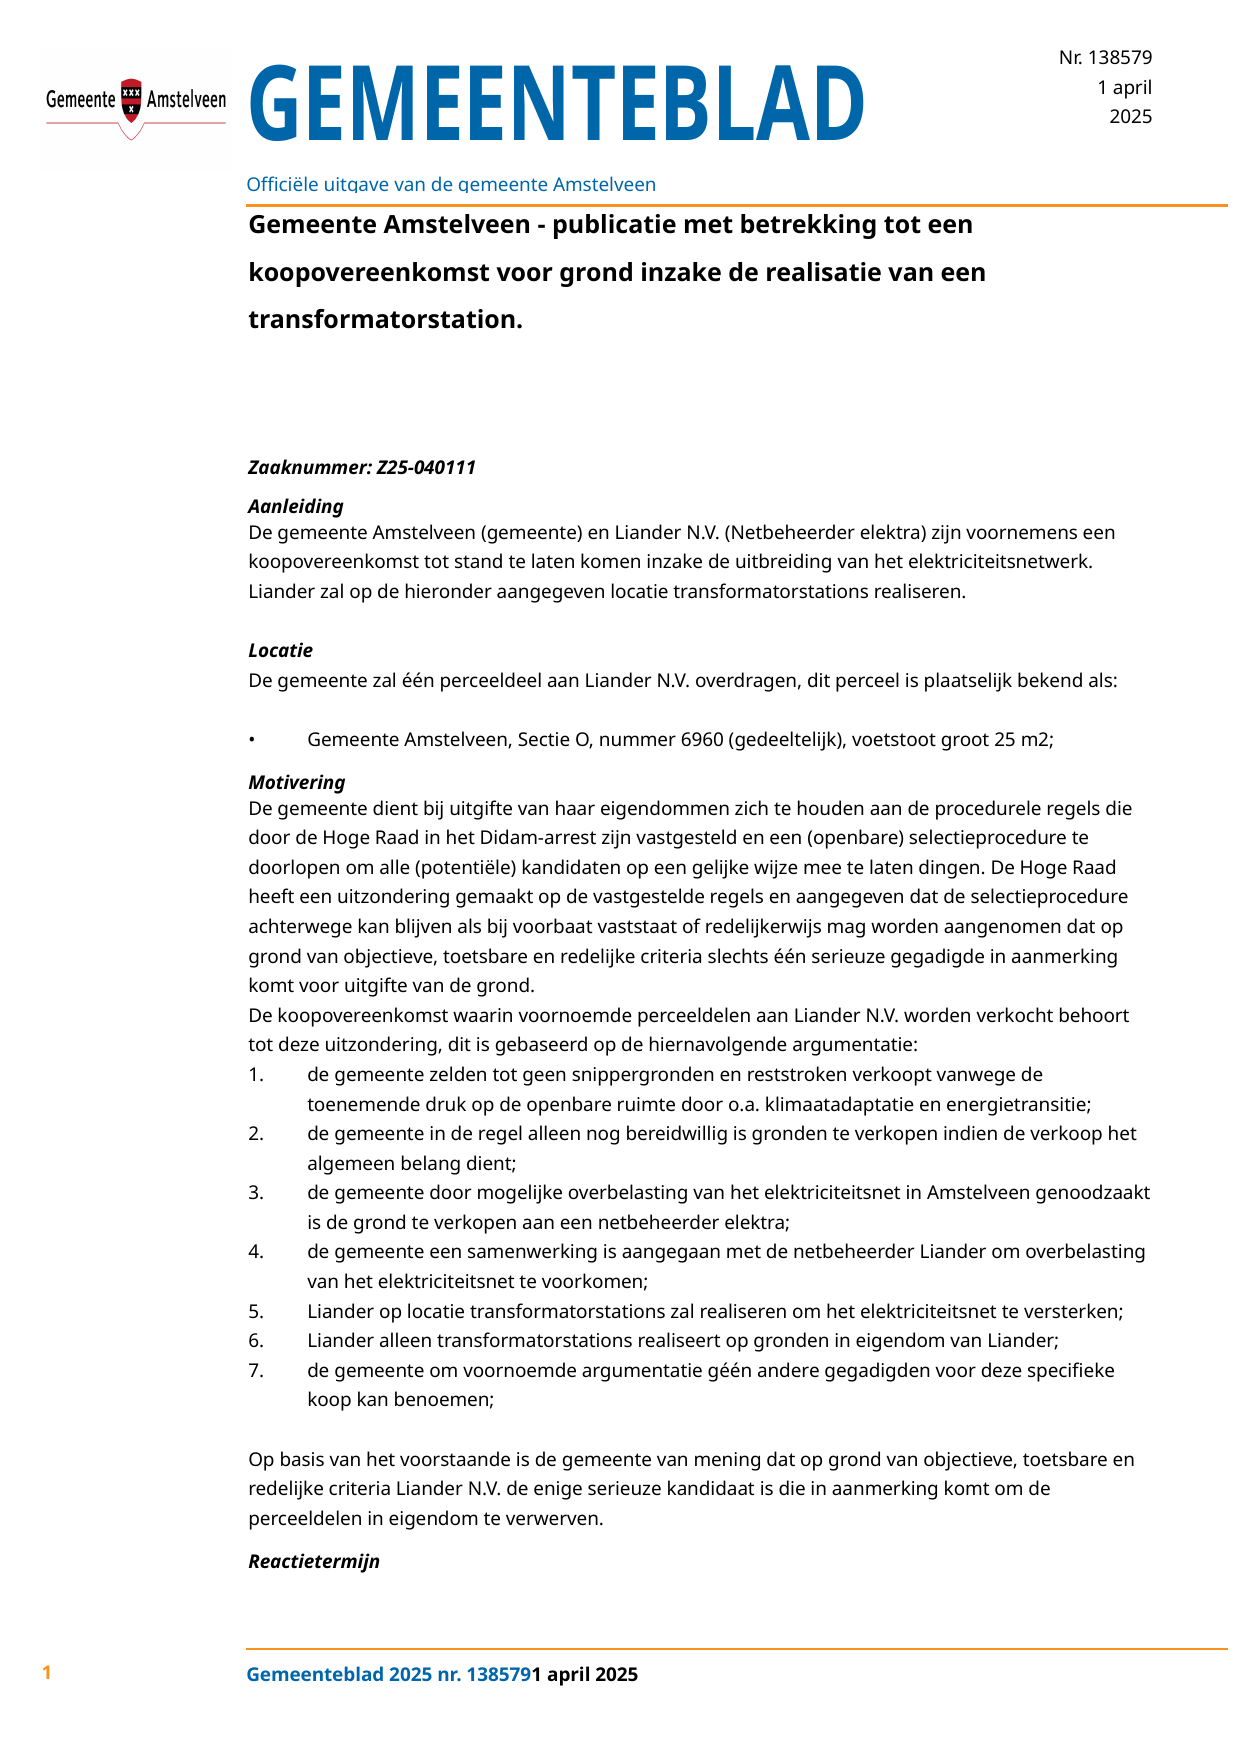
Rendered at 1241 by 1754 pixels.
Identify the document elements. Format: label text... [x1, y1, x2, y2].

list de gemeente door mogelijke overbelasting van het elektriciteitsnet in Amstelveen genoodzaakt is de grond te verkopen aan een netbeheerder elektra; [248, 1179, 1152, 1235]
list Gemeente Amstelveen, Sectie O, nummer 6960 (gedeeltelijk), voetstoot groot 25 m2; [248, 726, 1152, 752]
text Reactietermijn [248, 1548, 1152, 1574]
list de gemeente in de regel alleen nog bereidwillig is gronden te verkopen indien de verkoop het algemeen belang dient; [248, 1120, 1152, 1176]
list Liander op locatie transformatorstations zal realiseren om het elektriciteitsnet te versterken; [248, 1298, 1152, 1324]
list de gemeente zelden tot geen snippergronden en reststroken verkoopt vanwege de toenemende druk op de openbare ruimte door o.a. klimaatadaptatie en energietransitie; [248, 1061, 1152, 1117]
text De koopovereenkomst waarin voornoemde perceeldelen aan Liander N.V. worden verkocht behoort tot deze uitzondering, dit is gebaseerd op de hiernavolgende argumentatie: [248, 1002, 1152, 1057]
text Aanleiding [248, 493, 1152, 519]
list Liander alleen transformatorstations realiseert op gronden in eigendom van Liander; [248, 1327, 1152, 1353]
text De gemeente dient bij uitgifte van haar eigendommen zich te houden aan de procedurele regels die door de Hoge Raad in het Didam-arrest zijn vastgesteld en een (openbare) selectieprocedure te doorlopen om alle (potentiële) kandidaten op een gelijke wijze mee te laten dingen. De Hoge Raad heeft een uitzondering gemaakt op de vastgestelde regels en aangegeven dat de selectieprocedure achterwege kan blijven als bij voorbaat vaststaat of redelijkerwijs mag worden aangenomen dat op grond van objectieve, toetsbare en redelijke criteria slechts één serieuze gegadigde in aanmerking komt voor uitgifte van de grond. [248, 795, 1152, 998]
text Zaaknummer: Z25-040111 [248, 454, 1152, 480]
picture [41, 47, 231, 172]
text Locatie [248, 637, 1152, 663]
text Motivering [248, 769, 1152, 795]
text Gemeente Amstelveen - publicatie met betrekking tot een koopovereenkomst voor grond inzake de realisatie van een transformatorstation. [248, 207, 1152, 336]
text De gemeente Amstelveen (gemeente) en Liander N.V. (Netbeheerder elektra) zijn voornemens een koopovereenkomst tot stand te laten komen inzake de uitbreiding van het elektriciteitsnetwerk. Liander zal op de hieronder aangegeven locatie transformatorstations realiseren. [248, 519, 1152, 604]
text Op basis van het voorstaande is de gemeente van mening dat op grond van objectieve, toetsbare en redelijke criteria Liander N.V. de enige serieuze kandidaat is die in aanmerking komt om de perceeldelen in eigendom te verwerven. [248, 1446, 1152, 1531]
text De gemeente zal één perceeldeel aan Liander N.V. overdragen, dit perceel is plaatselijk bekend als: [248, 667, 1152, 693]
list de gemeente een samenwerking is aangegaan met de netbeheerder Liander om overbelasting van het elektriciteitsnet te voorkomen; [248, 1239, 1152, 1294]
list de gemeente om voornoemde argumentatie géén andere gegadigden voor deze specifieke koop kan benoemen; [248, 1357, 1152, 1412]
